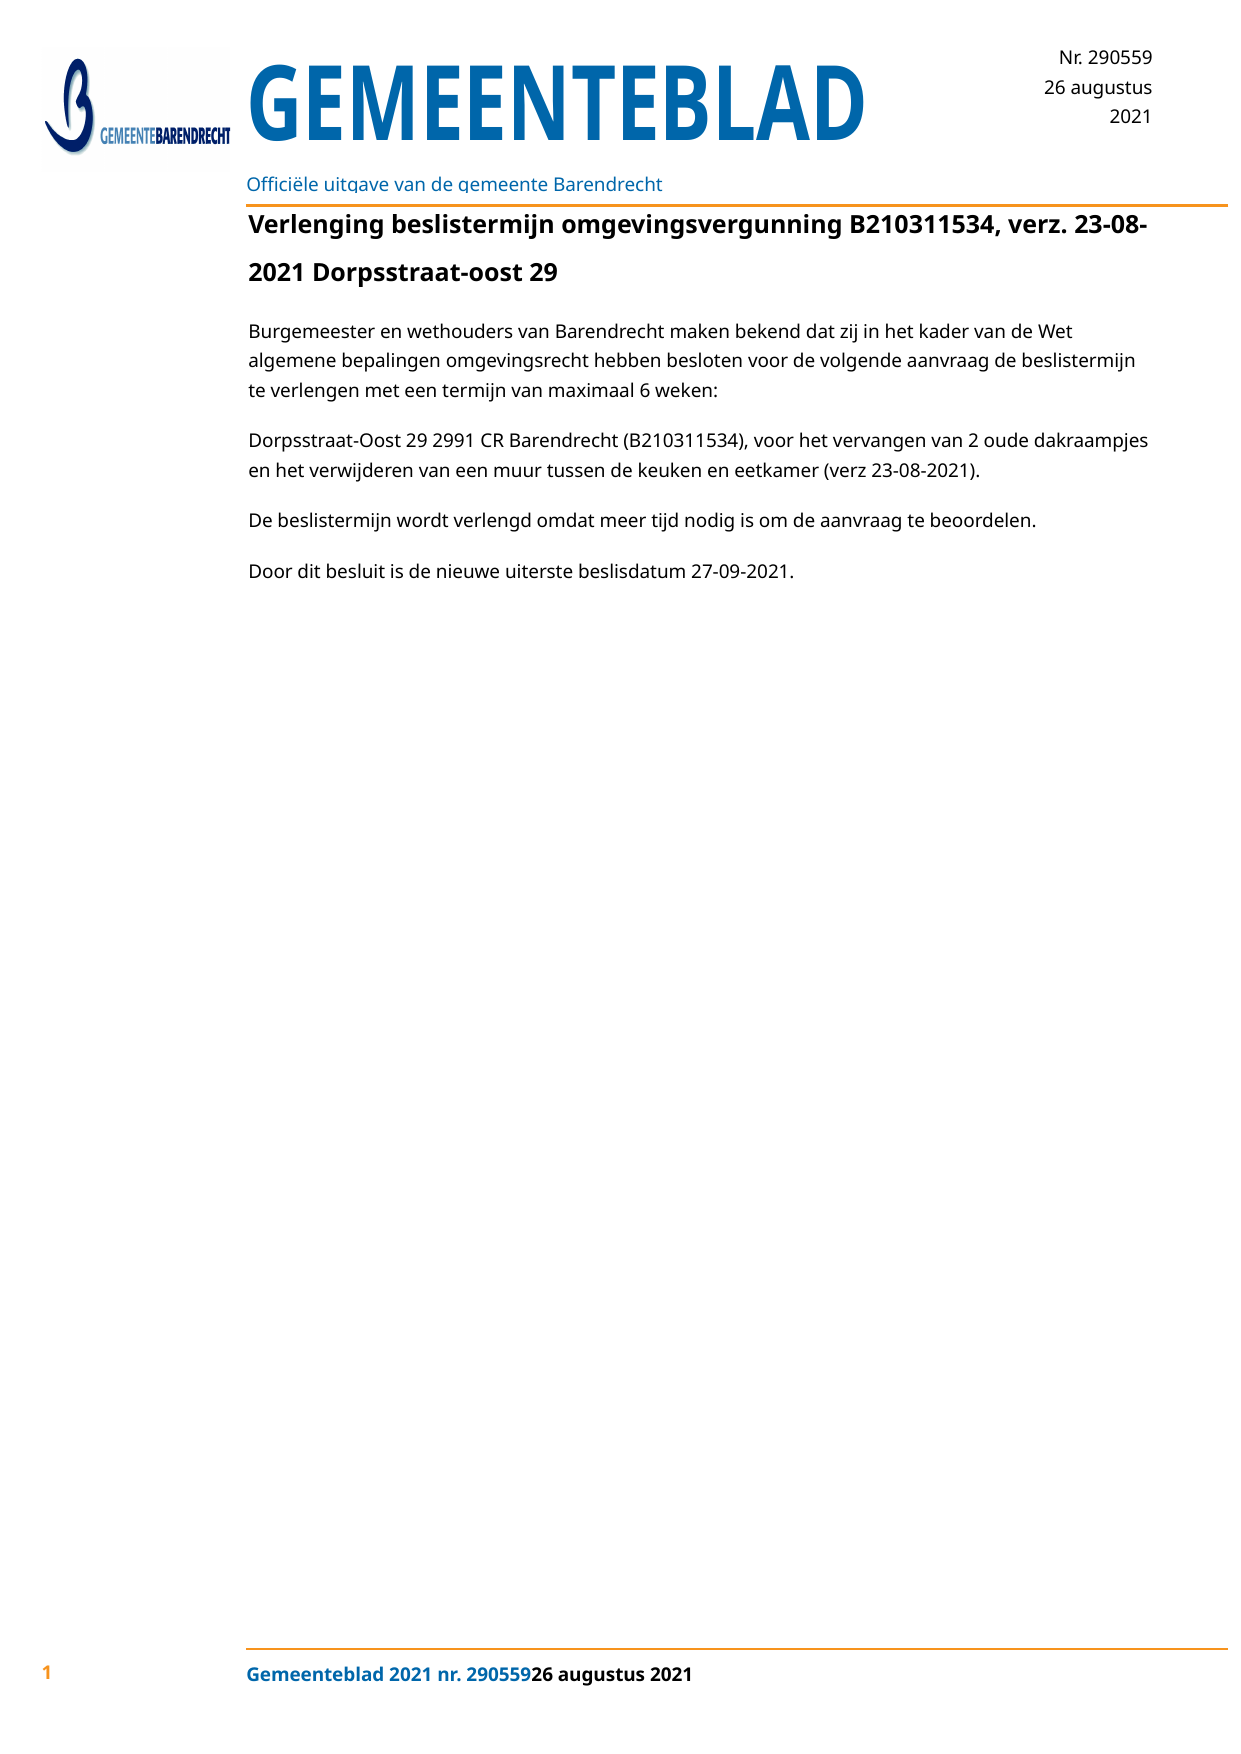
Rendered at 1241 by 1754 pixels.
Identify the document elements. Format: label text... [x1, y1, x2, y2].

text Verlenging beslistermijn omgevingsvergunning B210311534, verz. 23-08-2021 Dorpsstraat-oost 29 [248, 207, 1152, 288]
text Dorpsstraat-Oost 29 2991 CR Barendrecht (B210311534), voor het vervangen van 2 oude dakraampjes en het verwijderen van een muur tussen de keuken en eetkamer (verz 23-08-2021). [248, 427, 1152, 483]
text De beslistermijn wordt verlengd omdat meer tijd nodig is om de aanvraag te beoordelen. [248, 507, 1152, 533]
text Door dit besluit is de nieuwe uiterste beslisdatum 27-09-2021. [248, 558, 1152, 584]
text Burgemeester en wethouders van Barendrecht maken bekend dat zij in het kader van de Wet algemene bepalingen omgevingsrecht hebben besloten voor de volgende aanvraag de beslistermijn te verlengen met een termijn van maximaal 6 weken: [248, 318, 1152, 403]
picture [41, 47, 231, 172]
